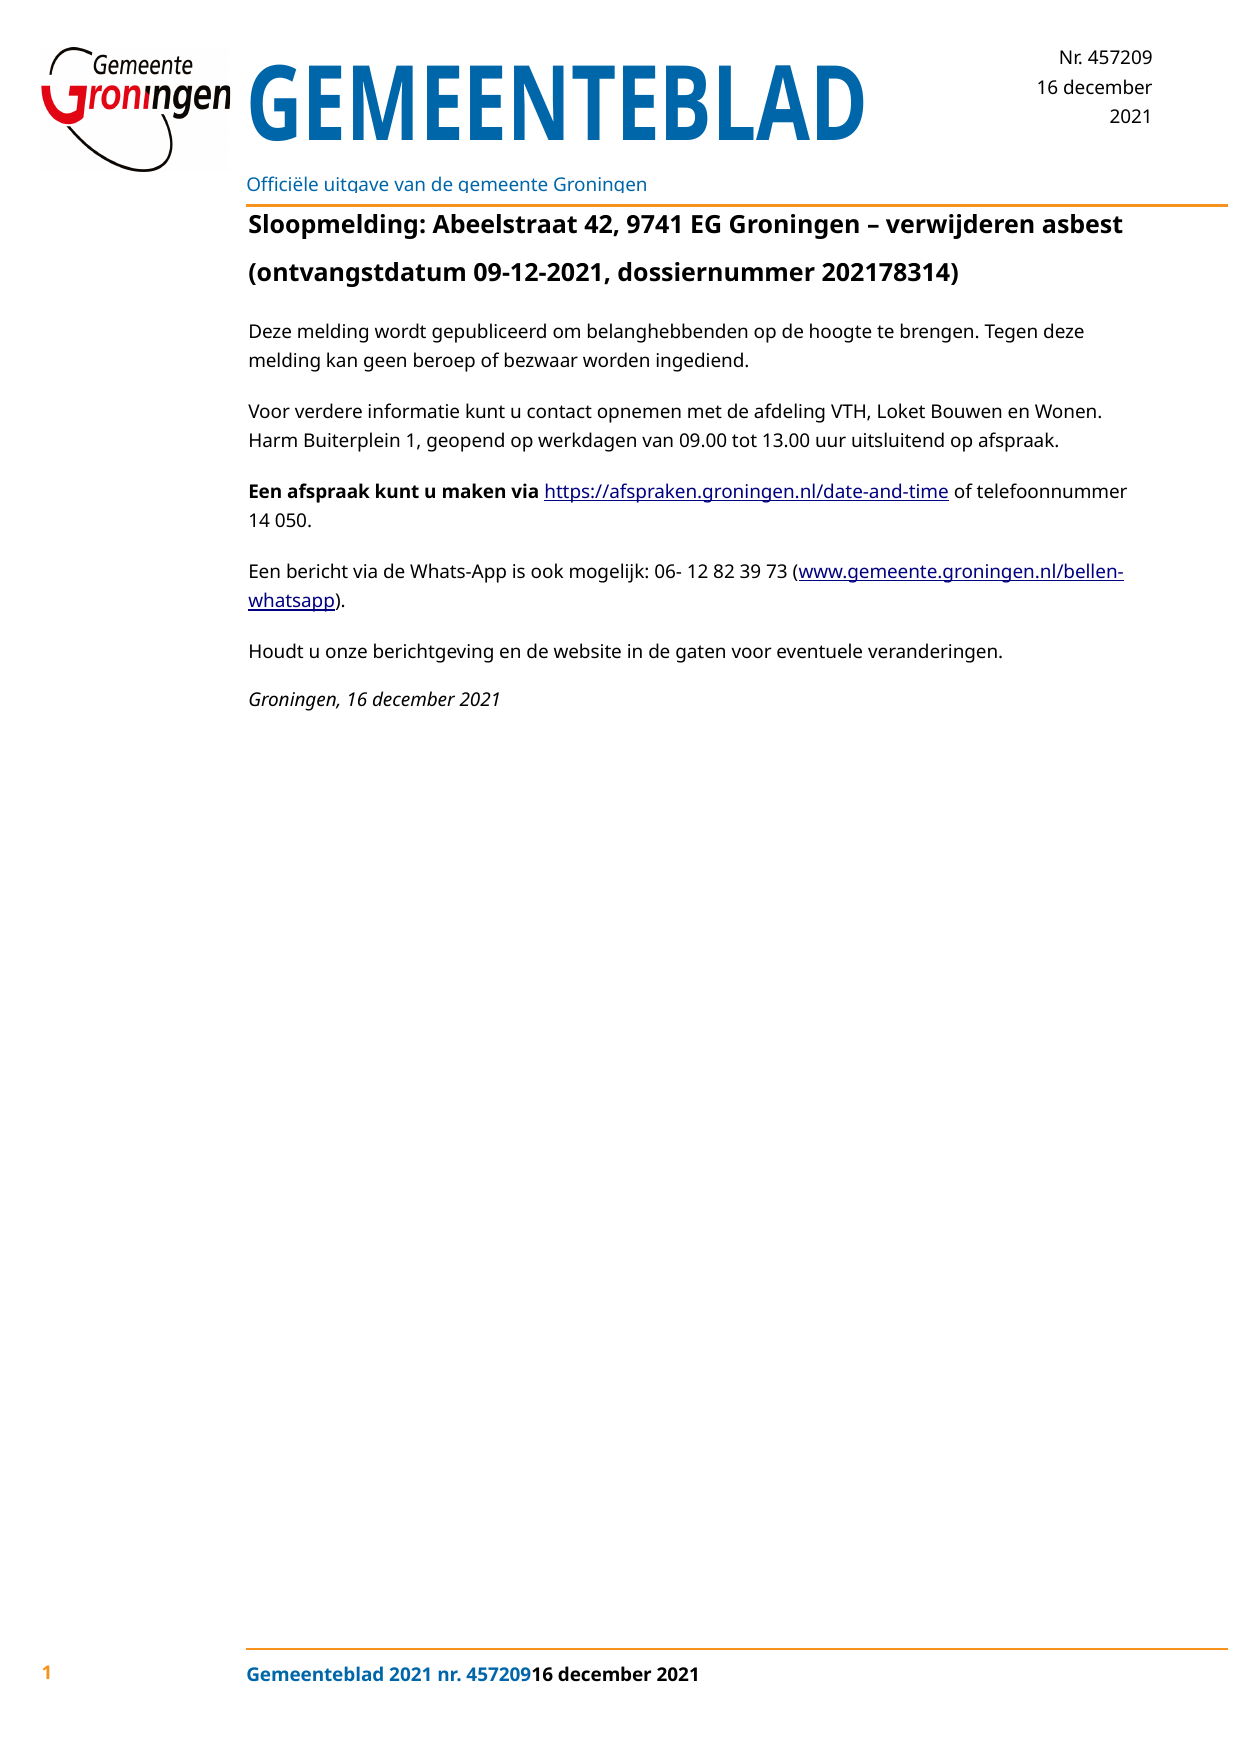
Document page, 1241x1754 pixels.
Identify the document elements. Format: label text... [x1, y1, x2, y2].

text Groningen, 16 december 2021 [248, 686, 1152, 711]
text Houdt u onze berichtgeving en de website in de gaten voor eventuele veranderingen. [248, 638, 1152, 664]
text Een afspraak kunt u maken via https://afspraken.groningen.nl/date-and-time of telefoonnummer 14 050. [248, 478, 1152, 533]
picture [41, 47, 231, 172]
text Sloopmelding: Abeelstraat 42, 9741 EG Groningen – verwijderen asbest (ontvangstdatum 09-12-2021, dossiernummer 202178314) [248, 207, 1152, 288]
text Een bericht via de Whats-App is ook mogelijk: 06- 12 82 39 73 (www.gemeente.groningen.nl/bellen-whatsapp). [248, 558, 1152, 613]
text Deze melding wordt gepubliceerd om belanghebbenden op de hoogte te brengen. Tegen deze melding kan geen beroep of bezwaar worden ingediend. [248, 318, 1152, 373]
text Voor verdere informatie kunt u contact opnemen met de afdeling VTH, Loket Bouwen en Wonen. Harm Buiterplein 1, geopend op werkdagen van 09.00 tot 13.00 uur uitsluitend op afspraak. [248, 398, 1152, 453]
